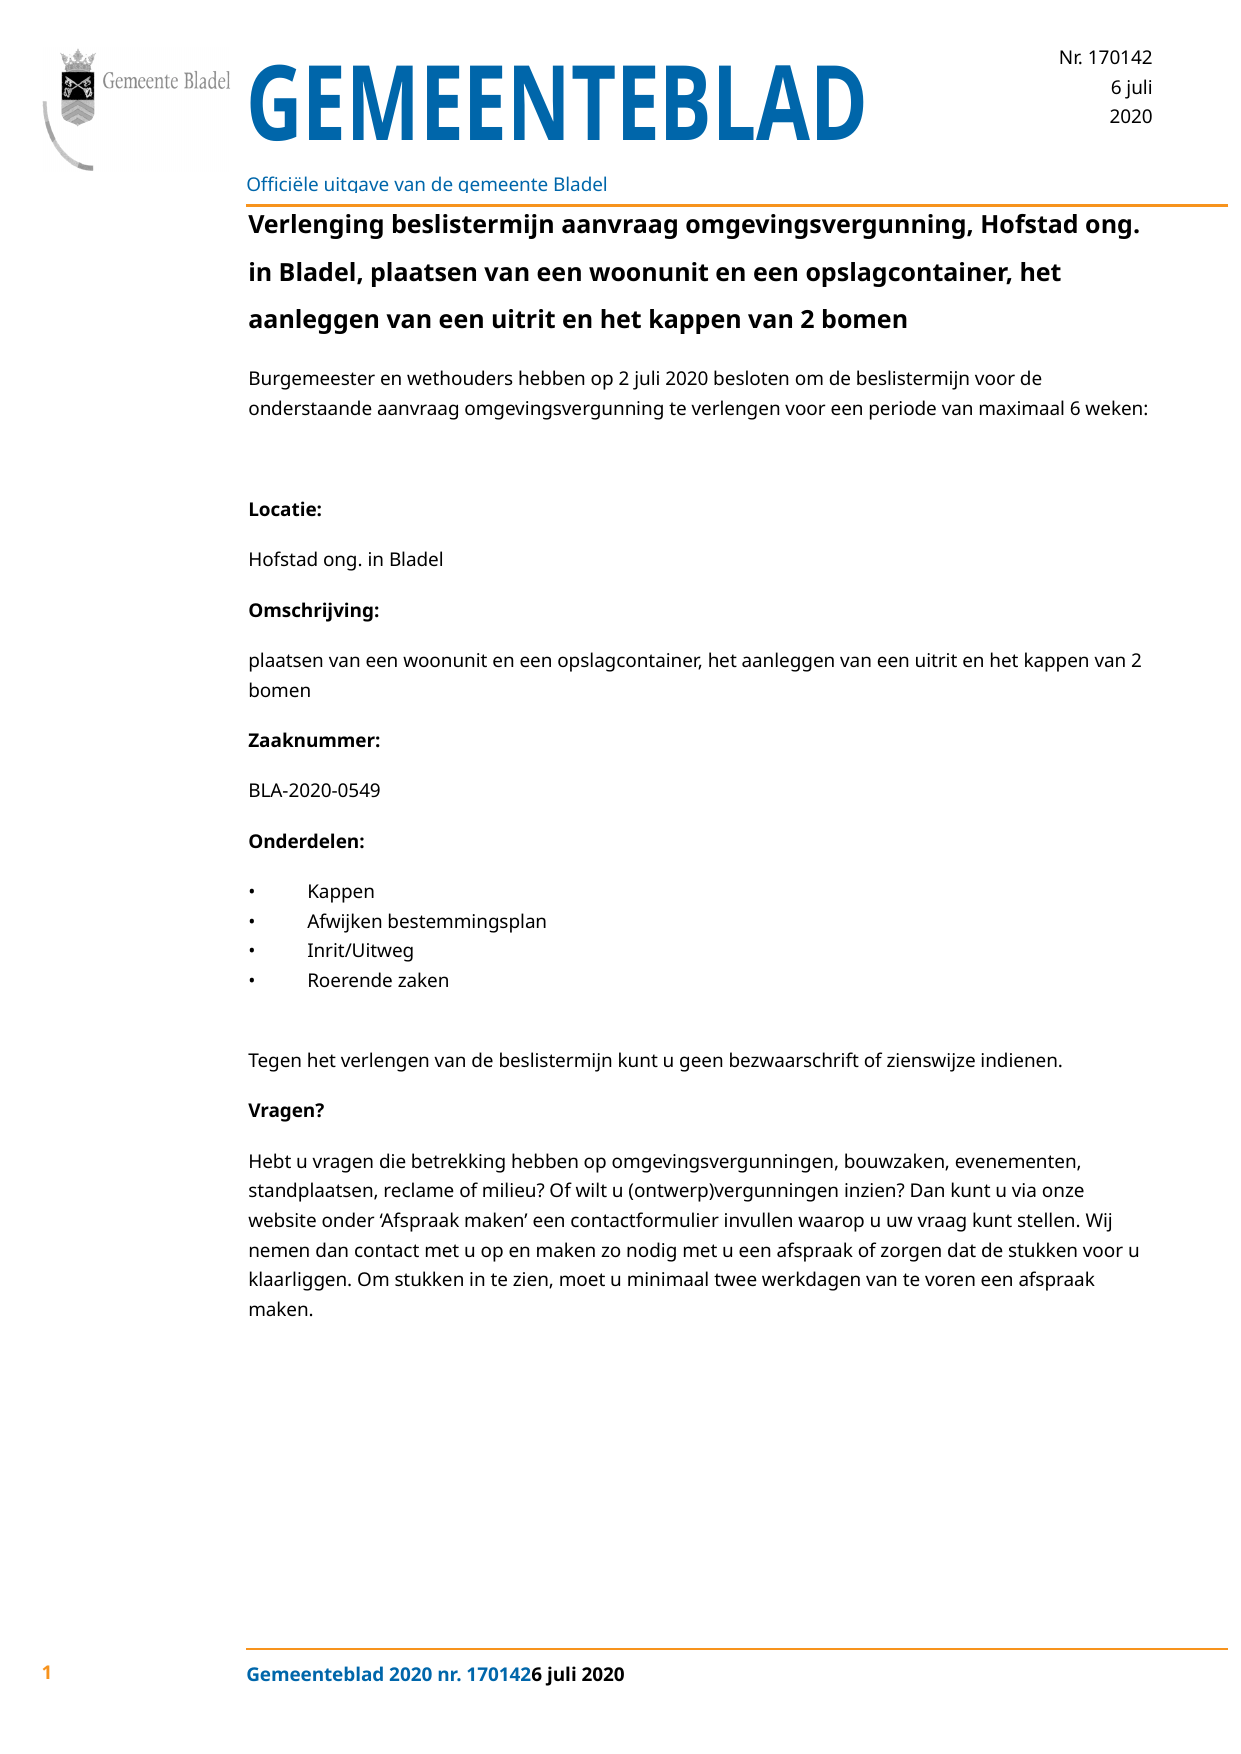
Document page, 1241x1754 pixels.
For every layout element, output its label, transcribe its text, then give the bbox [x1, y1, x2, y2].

picture [41, 47, 231, 172]
text Tegen het verlengen van de beslistermijn kunt u geen bezwaarschrift of zienswijze indienen. [248, 1047, 1152, 1073]
list Kappen [248, 878, 1152, 904]
list Inrit/Uitweg [248, 938, 1152, 963]
text plaatsen van een woonunit en een opslagcontainer, het aanleggen van een uitrit en het kappen van 2 bomen [248, 647, 1152, 702]
text Vragen? [248, 1098, 1152, 1123]
text Locatie: [248, 496, 1152, 522]
text Hofstad ong. in Bladel [248, 546, 1152, 572]
text Omschrijving: [248, 597, 1152, 622]
text Verlenging beslistermijn aanvraag omgevingsvergunning, Hofstad ong. in Bladel, plaatsen van een woonunit en een opslagcontainer, het aanleggen van een uitrit en het kappen van 2 bomen [248, 207, 1152, 336]
text Hebt u vragen die betrekking hebben op omgevingsvergunningen, bouwzaken, evenementen, standplaatsen, reclame of milieu? Of wilt u (ontwerp)vergunningen inzien? Dan kunt u via onze website onder ‘Afspraak maken’ een contactformulier invullen waarop u uw vraag kunt stellen. Wij nemen dan contact met u op en maken zo nodig met u een afspraak of zorgen dat de stukken voor u klaarliggen. Om stukken in te zien, moet u minimaal twee werkdagen van te voren een afspraak maken. [248, 1148, 1152, 1322]
list Roerende zaken [248, 967, 1152, 993]
text Onderdelen: [248, 828, 1152, 854]
text Burgemeester en wethouders hebben op 2 juli 2020 besloten om de beslistermijn voor de onderstaande aanvraag omgevingsvergunning te verlengen voor een periode van maximaal 6 weken: [248, 366, 1152, 421]
text Zaaknummer: [248, 727, 1152, 753]
list Afwijken bestemmingsplan [248, 908, 1152, 934]
text BLA-2020-0549 [248, 778, 1152, 803]
